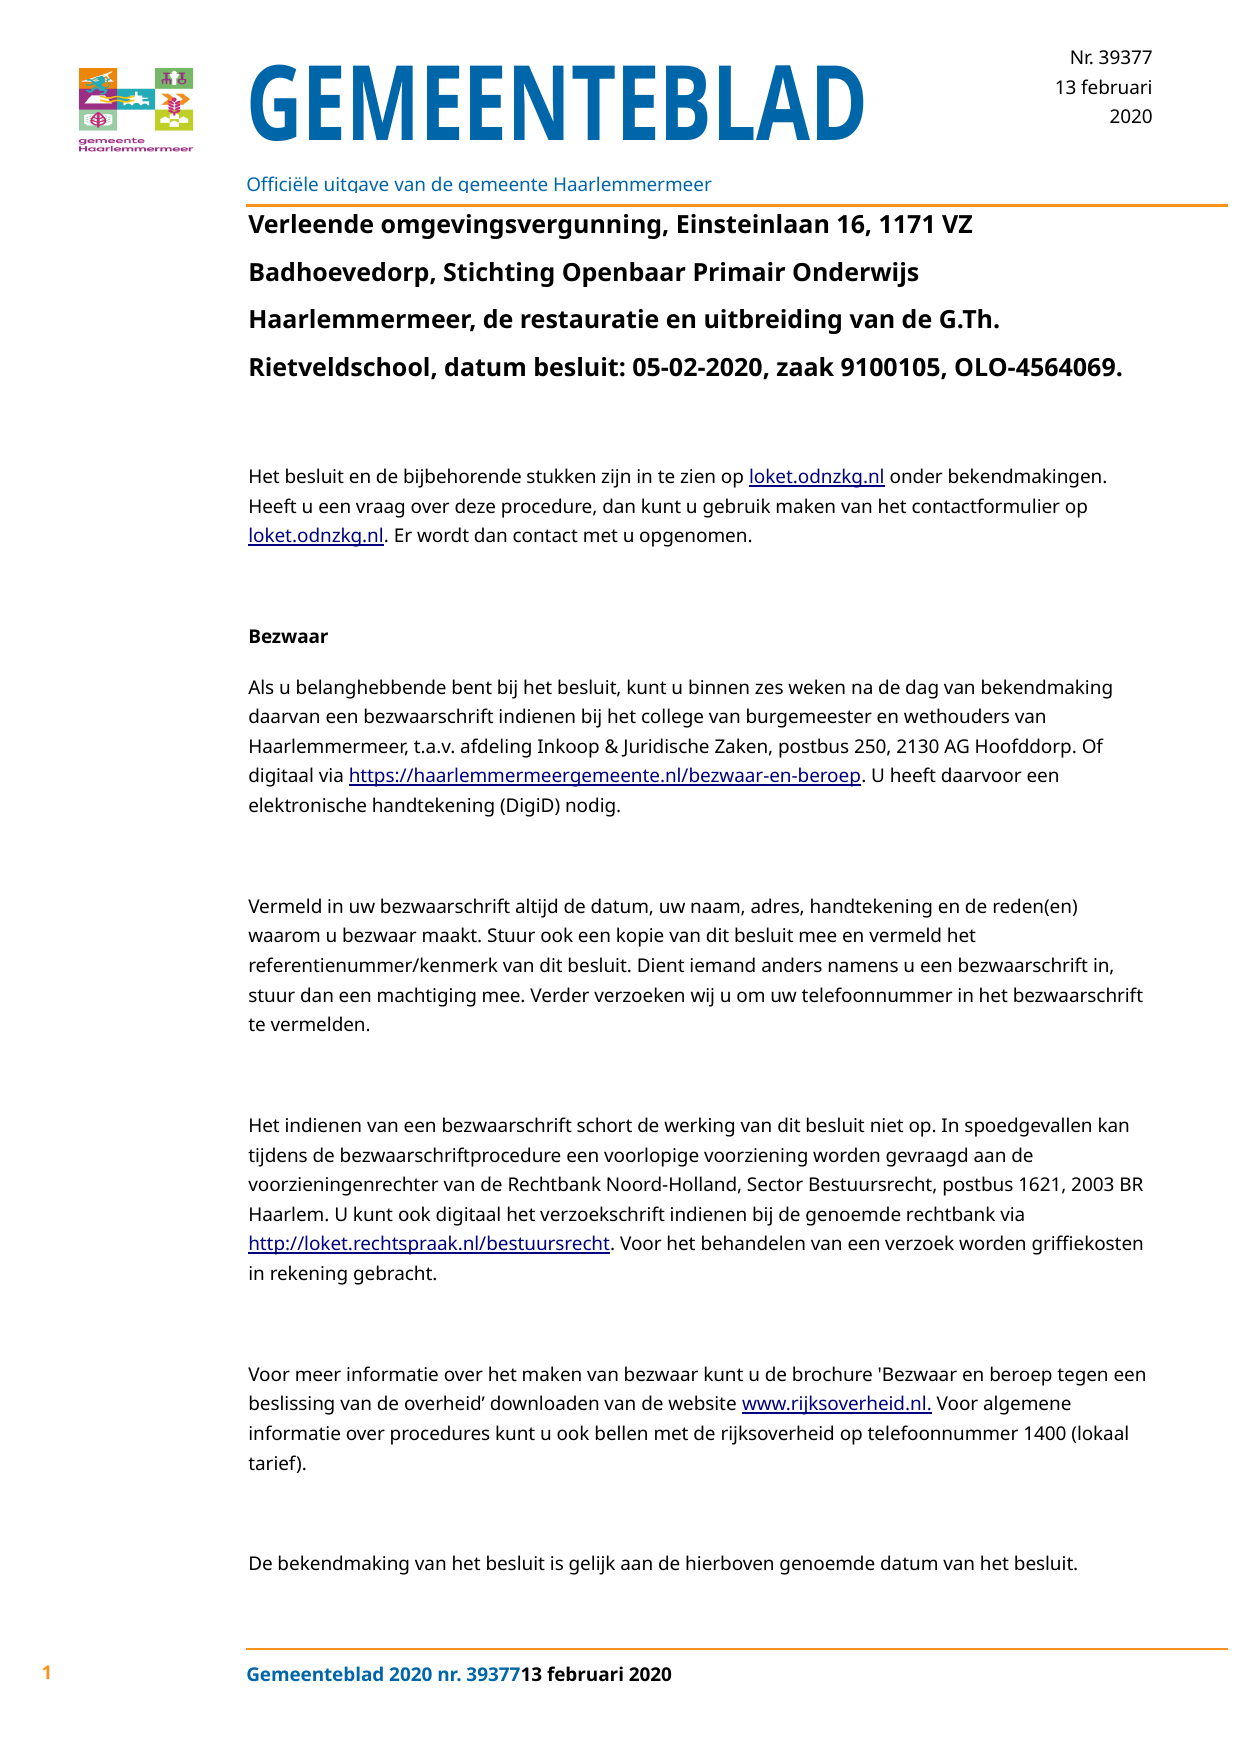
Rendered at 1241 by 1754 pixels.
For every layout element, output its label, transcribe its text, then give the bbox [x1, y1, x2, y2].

text Vermeld in uw bezwaarschrift altijd de datum, uw naam, adres, handtekening en de reden(en) waarom u bezwaar maakt. Stuur ook een kopie van dit besluit mee en vermeld het referentienummer/kenmerk van dit besluit. Dient iemand anders namens u een bezwaarschrift in, stuur dan een machtiging mee. Verder verzoeken wij u om uw telefoonnummer in het bezwaarschrift te vermelden. [248, 893, 1152, 1037]
text Als u belanghebbende bent bij het besluit, kunt u binnen zes weken na de dag van bekendmaking daarvan een bezwaarschrift indienen bij het college van burgemeester en wethouders van Haarlemmermeer, t.a.v. afdeling Inkoop & Juridische Zaken, postbus 250, 2130 AG Hoofddorp. Of digitaal via https://haarlemmermeergemeente.nl/bezwaar-en-beroep. U heeft daarvoor een elektronische handtekening (DigiD) nodig. [248, 674, 1152, 818]
text Het indienen van een bezwaarschrift schort de werking van dit besluit niet op. In spoedgevallen kan tijdens de bezwaarschriftprocedure een voorlopige voorziening worden gevraagd aan de voorzieningenrechter van de Rechtbank Noord-Holland, Sector Bestuursrecht, postbus 1621, 2003 BR Haarlem. U kunt ook digitaal het verzoekschrift indienen bij de genoemde rechtbank via http://loket.rechtspraak.nl/bestuursrecht. Voor het behandelen van een verzoek worden griffiekosten in rekening gebracht. [248, 1112, 1152, 1286]
text Verleende omgevingsvergunning, Einsteinlaan 16, 1171 VZ Badhoevedorp, Stichting Openbaar Primair Onderwijs Haarlemmermeer, de restauratie en uitbreiding van de G.Th. Rietveldschool, datum besluit: 05-02-2020, zaak 9100105, OLO-4564069. [248, 207, 1152, 384]
text Voor meer informatie over het maken van bezwaar kunt u de brochure 'Bezwaar en beroep tegen een beslissing van de overheid’ downloaden van de website www.rijksoverheid.nl. Voor algemene informatie over procedures kunt u ook bellen met de rijksoverheid op telefoonnummer 1400 (lokaal tarief). [248, 1361, 1152, 1476]
text Het besluit en de bijbehorende stukken zijn in te zien op loket.odnzkg.nl onder bekendmakingen. Heeft u een vraag over deze procedure, dan kunt u gebruik maken van het contactformulier op loket.odnzkg.nl. Er wordt dan contact met u opgenomen. [248, 463, 1152, 548]
text De bekendmaking van het besluit is gelijk aan de hierboven genoemde datum van het besluit. [248, 1551, 1152, 1576]
text Bezwaar [248, 623, 1152, 649]
picture [41, 47, 231, 172]
